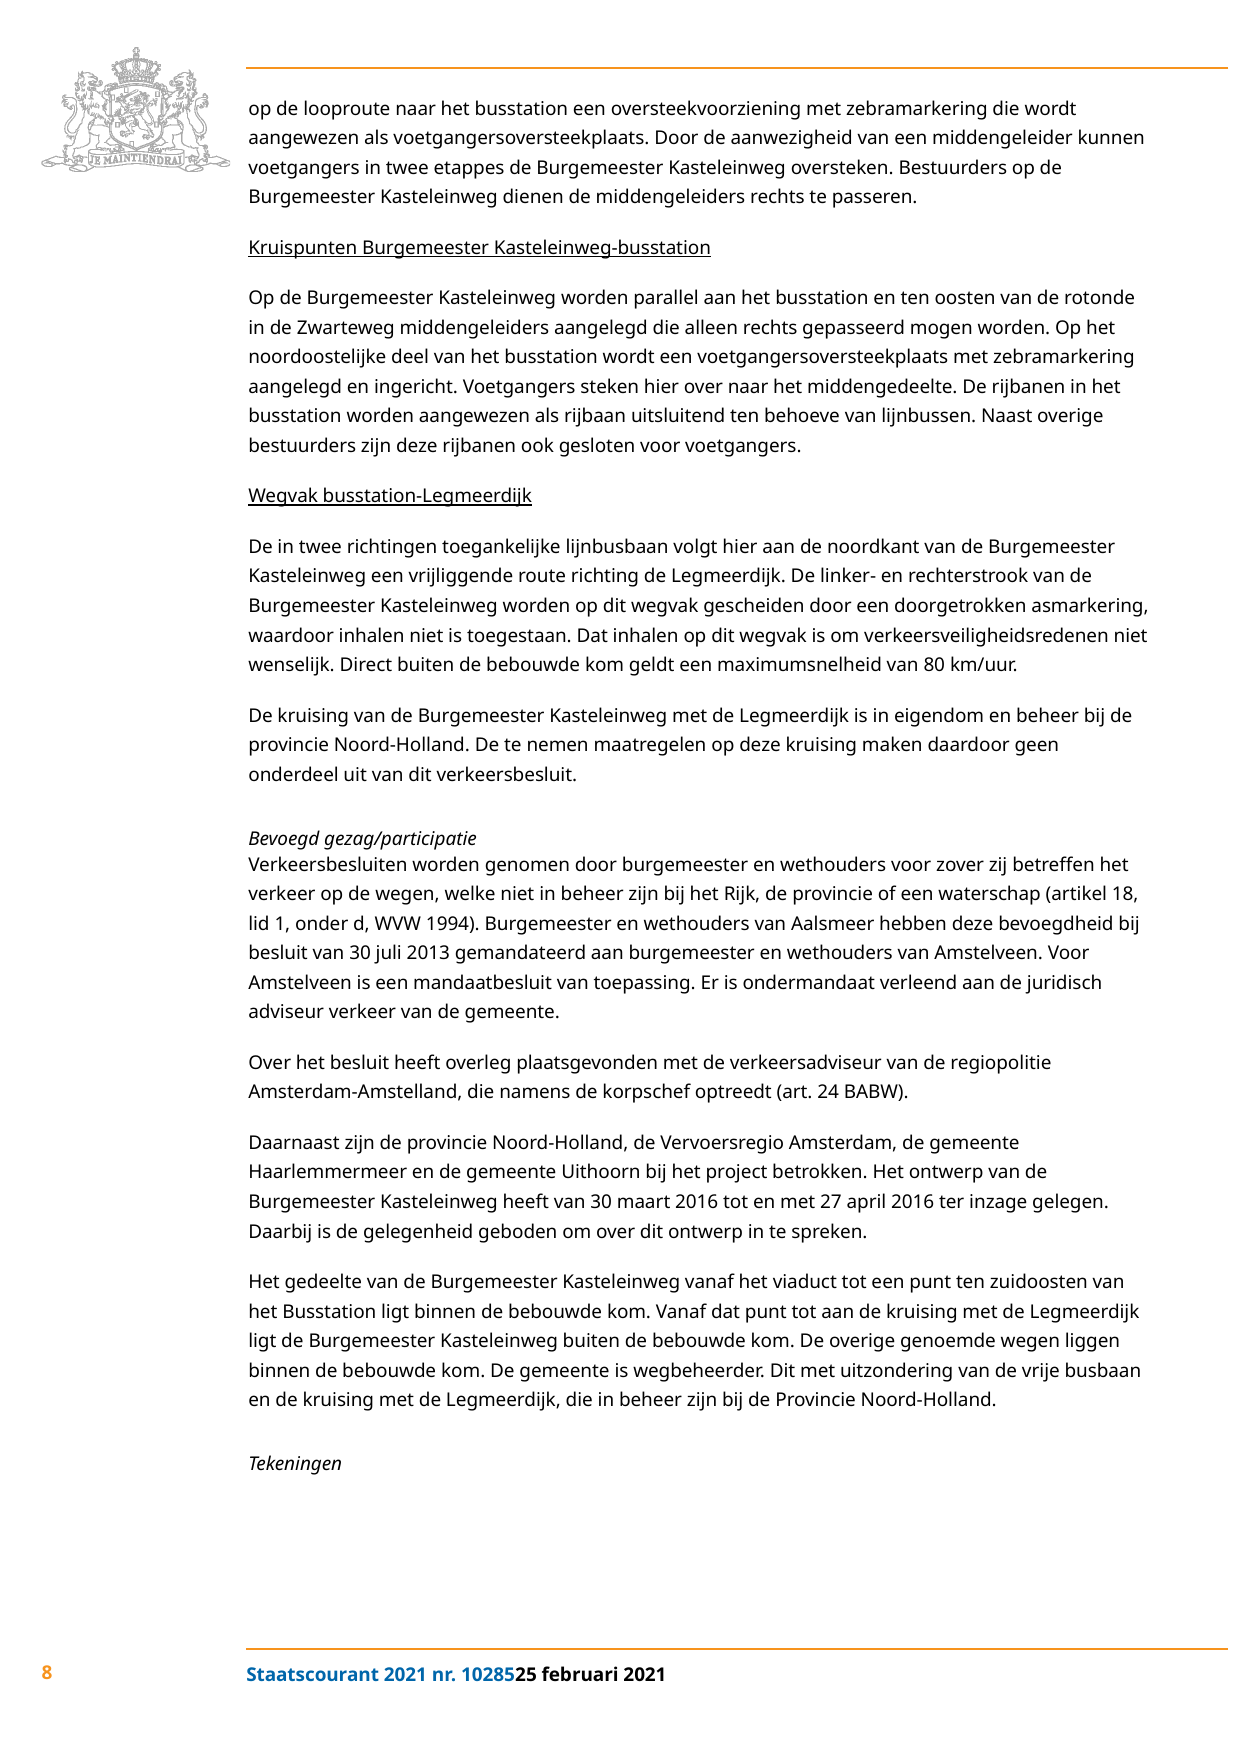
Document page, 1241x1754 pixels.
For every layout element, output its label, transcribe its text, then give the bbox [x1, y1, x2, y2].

text Verkeersbesluiten worden genomen door burgemeester en wethouders voor zover zij betreffen het verkeer op de wegen, welke niet in beheer zijn bij het Rijk, de provincie of een waterschap (artikel 18, lid 1, onder d, WVW 1994). Burgemeester en wethouders van Aalsmeer hebben deze bevoegdheid bij besluit van 30 juli 2013 gemandateerd aan burgemeester en wethouders van Amstelveen. Voor Amstelveen is een mandaatbesluit van toepassing. Er is ondermandaat verleend aan de juridisch adviseur verkeer van de gemeente. [248, 851, 1152, 1024]
text De in twee richtingen toegankelijke lijnbusbaan volgt hier aan de noordkant van de Burgemeester Kasteleinweg een vrijliggende route richting de Legmeerdijk. De linker- en rechterstrook van de Burgemeester Kasteleinweg worden op dit wegvak gescheiden door een doorgetrokken asmarkering, waardoor inhalen niet is toegestaan. Dat inhalen op dit wegvak is om verkeersveiligheidsredenen niet wenselijk. Direct buiten de bebouwde kom geldt een maximumsnelheid van 80 km/uur. [248, 533, 1152, 677]
text Wegvak busstation-Legmeerdijk [248, 483, 1152, 508]
text op de looproute naar het busstation een oversteekvoorziening met zebramarkering die wordt aangewezen als voetgangersoversteekplaats. Door de aanwezigheid van een middengeleider kunnen voetgangers in twee etappes de Burgemeester Kasteleinweg oversteken. Bestuurders op de Burgemeester Kasteleinweg dienen de middengeleiders rechts te passeren. [248, 95, 1152, 209]
text Op de Burgemeester Kasteleinweg worden parallel aan het busstation en ten oosten van de rotonde in de Zwarteweg middengeleiders aangelegd die alleen rechts gepasseerd mogen worden. Op het noordoostelijke deel van het busstation wordt een voetgangersoversteekplaats met zebramarkering aangelegd en ingericht. Voetgangers steken hier over naar het middengedeelte. De rijbanen in het busstation worden aangewezen als rijbaan uitsluitend ten behoeve van lijnbussen. Naast overige bestuurders zijn deze rijbanen ook gesloten voor voetgangers. [248, 284, 1152, 458]
picture [41, 47, 231, 172]
text Daarnaast zijn de provincie Noord-Holland, de Vervoersregio Amsterdam, de gemeente Haarlemmermeer en de gemeente Uithoorn bij het project betrokken. Het ontwerp van de Burgemeester Kasteleinweg heeft van 30 maart 2016 tot en met 27 april 2016 ter inzage gelegen. Daarbij is de gelegenheid geboden om over dit ontwerp in te spreken. [248, 1129, 1152, 1243]
text Het gedeelte van de Burgemeester Kasteleinweg vanaf het viaduct tot een punt ten zuidoosten van het Busstation ligt binnen de bebouwde kom. Vanaf dat punt tot aan de kruising met de Legmeerdijk ligt de Burgemeester Kasteleinweg buiten de bebouwde kom. De overige genoemde wegen liggen binnen de bebouwde kom. De gemeente is wegbeheerder. Dit met uitzondering van de vrije busbaan en de kruising met de Legmeerdijk, die in beheer zijn bij de Provincie Noord-Holland. [248, 1268, 1152, 1412]
text Over het besluit heeft overleg plaatsgevonden met de verkeersadviseur van de regiopolitie Amsterdam-Amstelland, die namens de korpschef optreedt (art. 24 BABW). [248, 1049, 1152, 1104]
text De kruising van de Burgemeester Kasteleinweg met de Legmeerdijk is in eigendom en beheer bij de provincie Noord-Holland. De te nemen maatregelen op deze kruising maken daardoor geen onderdeel uit van dit verkeersbesluit. [248, 702, 1152, 787]
text Bevoegd gezag/participatie [248, 825, 1152, 851]
text Tekeningen [248, 1451, 1152, 1476]
text Kruispunten Burgemeester Kasteleinweg-busstation [248, 234, 1152, 260]
